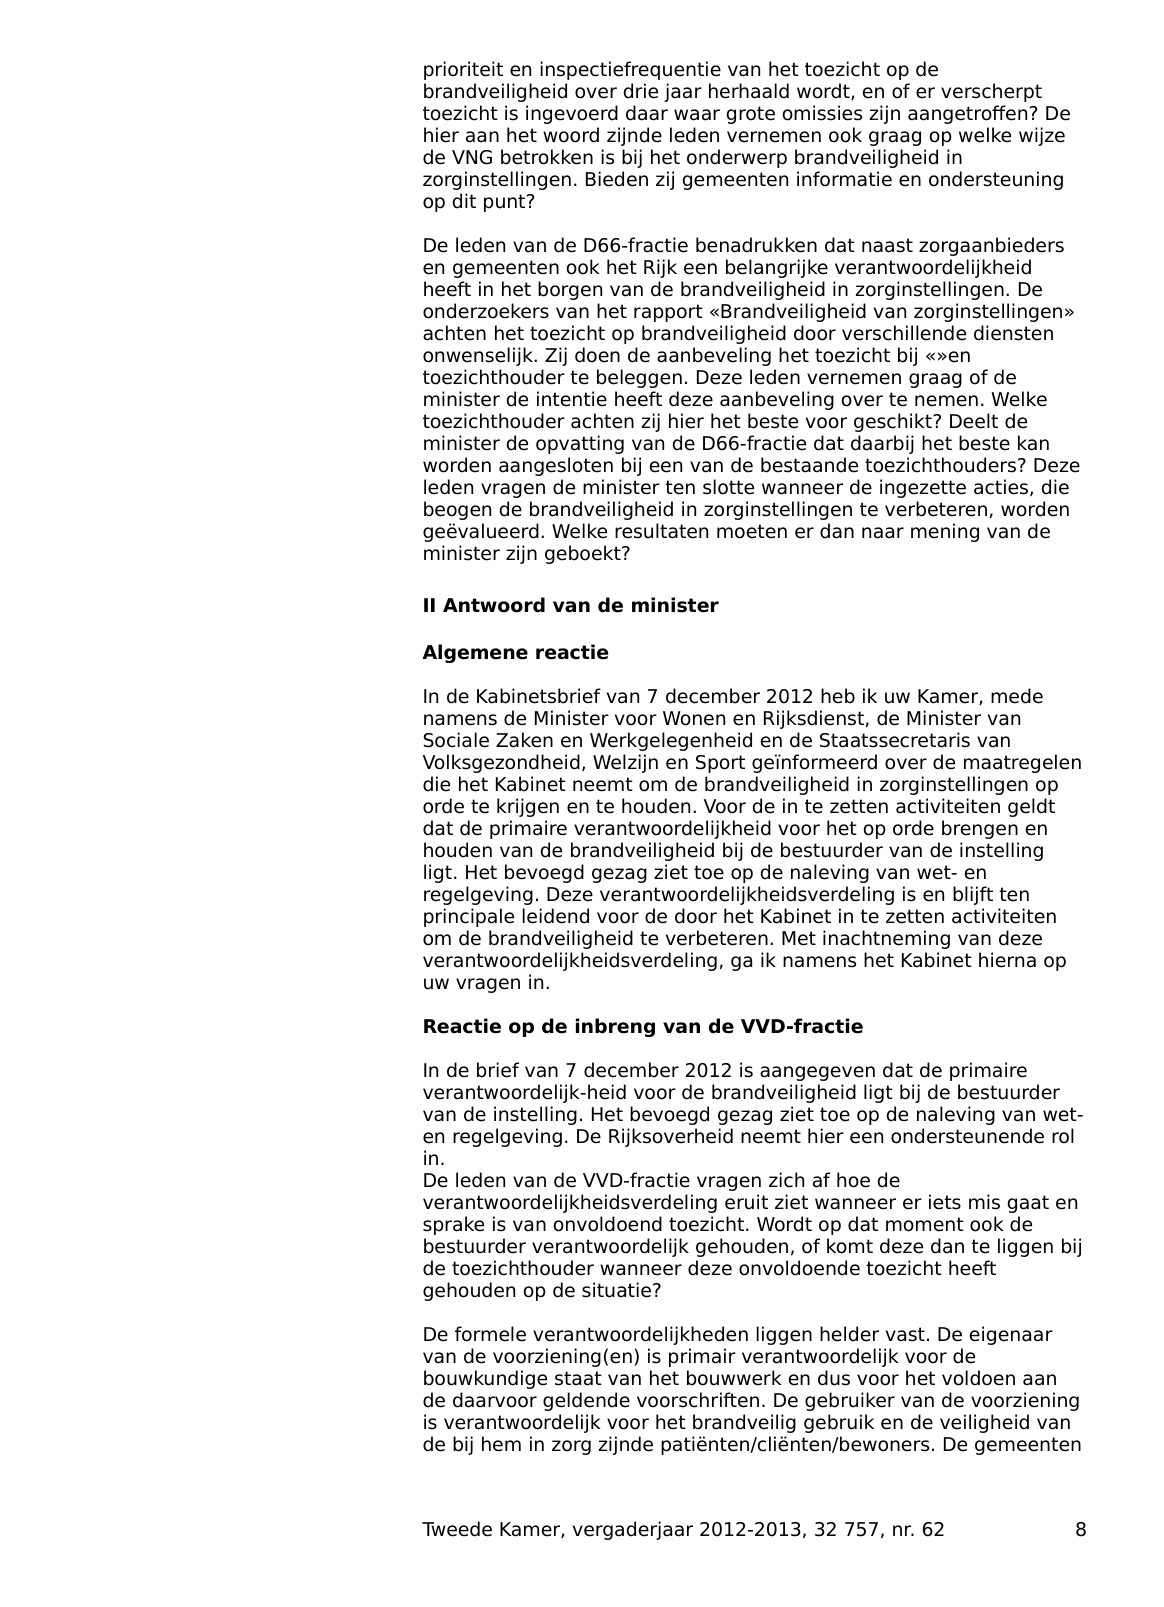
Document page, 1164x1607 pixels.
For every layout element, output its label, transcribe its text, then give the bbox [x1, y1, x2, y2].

text De leden van de VVD-fractie vragen zich af hoe de verantwoordelijkheidsverdeling eruit ziet wanneer er iets mis gaat en sprake is van onvoldoend toezicht. Wordt op dat moment ook de bestuurder verantwoordelijk gehouden, of komt deze dan te liggen bij de toezichthouder wanneer deze onvoldoende toezicht heeft gehouden op de situatie? [422, 1170, 1087, 1302]
subtitle Reactie op de inbreng van de VVD-fractie [422, 1016, 1087, 1038]
subtitle Algemene reactie [422, 642, 1087, 664]
text In de Kabinetsbrief van 7 december 2012 heb ik uw Kamer, mede namens de Minister voor Wonen en Rijksdienst, de Minister van Sociale Zaken en Werkgelegenheid en de Staatssecretaris van Volksgezondheid, Welzijn en Sport geïnformeerd over de maatregelen die het Kabinet neemt om de brandveiligheid in zorginstellingen op orde te krijgen en te houden. Voor de in te zetten activiteiten geldt dat de primaire verantwoordelijkheid voor het op orde brengen en houden van de brandveiligheid bij de bestuurder van de instelling ligt. Het bevoegd gezag ziet toe op de naleving van wet- en regelgeving. Deze verantwoordelijkheidsverdeling is en blijft ten principale leidend voor de door het Kabinet in te zetten activiteiten om de brandveiligheid te verbeteren. Met inachtneming van deze verantwoordelijkheidsverdeling, ga ik namens het Kabinet hierna op uw vragen in. [422, 686, 1087, 994]
text prioriteit en inspectiefrequentie van het toezicht op de brandveiligheid over drie jaar herhaald wordt, en of er verscherpt toezicht is ingevoerd daar waar grote omissies zijn aangetroffen? De hier aan het woord zijnde leden vernemen ook graag op welke wijze de VNG betrokken is bij het onderwerp brandveiligheid in zorginstellingen. Bieden zij gemeenten informatie en ondersteuning op dit punt? [422, 59, 1087, 213]
text In de brief van 7 december 2012 is aangegeven dat de primaire verantwoordelijk-heid voor de brandveiligheid ligt bij de bestuurder van de instelling. Het bevoegd gezag ziet toe op de naleving van wet- en regelgeving. De Rijksoverheid neemt hier een ondersteunende rol in. [422, 1060, 1087, 1170]
subtitle II Antwoord van de minister [422, 595, 1087, 617]
text De leden van de D66-fractie benadrukken dat naast zorgaanbieders en gemeenten ook het Rijk een belangrijke verantwoordelijkheid heeft in het borgen van de brandveiligheid in zorginstellingen. De onderzoekers van het rapport «Brandveiligheid van zorginstellingen» achten het toezicht op brandveiligheid door verschillende diensten onwenselijk. Zij doen de aanbeveling het toezicht bij «»en toezichthouder te beleggen. Deze leden vernemen graag of de minister de intentie heeft deze aanbeveling over te nemen. Welke toezichthouder achten zij hier het beste voor geschikt? Deelt de minister de opvatting van de D66-fractie dat daarbij het beste kan worden aangesloten bij een van de bestaande toezichthouders? Deze leden vragen de minister ten slotte wanneer de ingezette acties, die beogen de brandveiligheid in zorginstellingen te verbeteren, worden geëvalueerd. Welke resultaten moeten er dan naar mening van de minister zijn geboekt? [422, 235, 1087, 565]
text De formele verantwoordelijkheden liggen helder vast. De eigenaar van de voorziening(en) is primair verantwoordelijk voor de bouwkundige staat van het bouwwerk en dus voor het voldoen aan de daarvoor geldende voorschriften. De gebruiker van de voorziening is verantwoordelijk voor het brandveilig gebruik en de veiligheid van de bij hem in zorg zijnde patiënten/cliënten/bewoners. De gemeenten [422, 1324, 1087, 1456]
